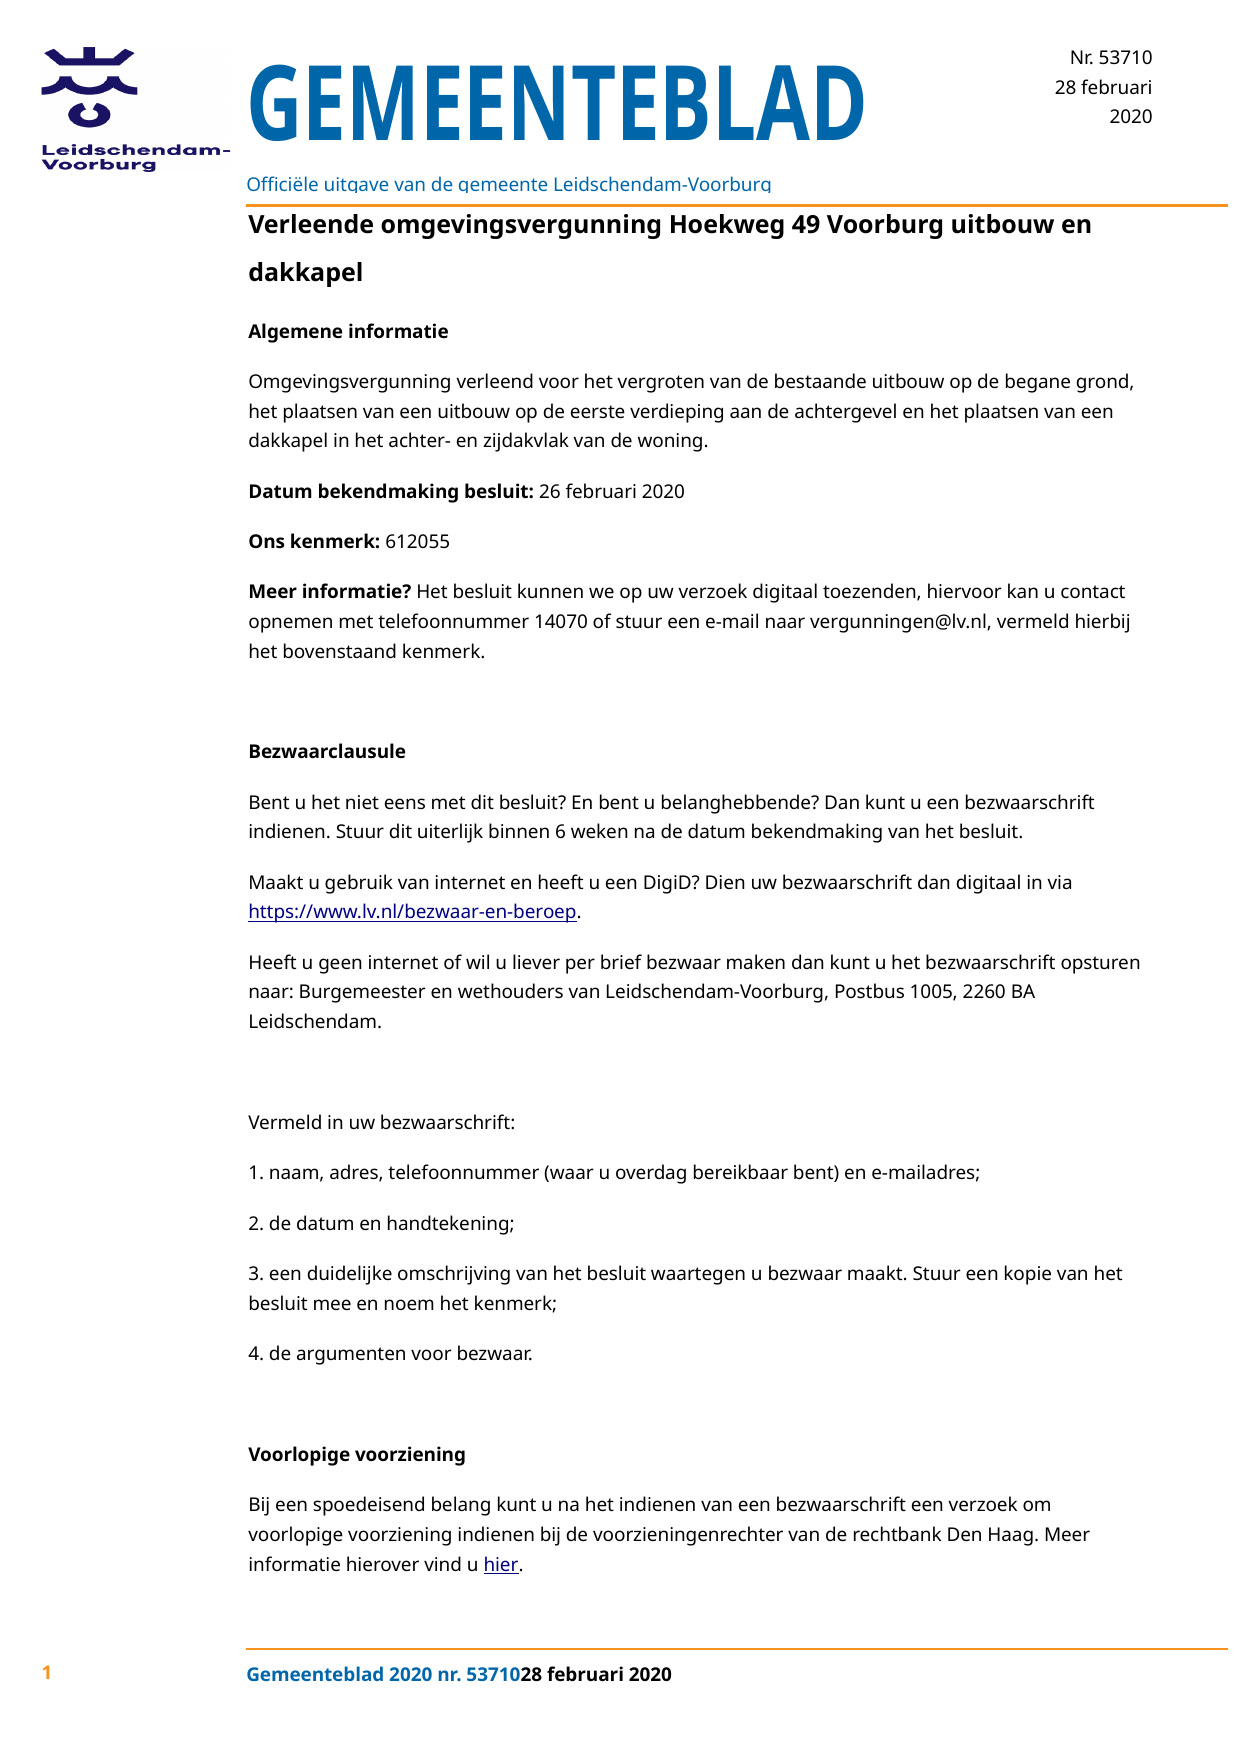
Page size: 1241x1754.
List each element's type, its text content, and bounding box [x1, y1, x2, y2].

text Ons kenmerk: 612055 [248, 528, 1152, 554]
text Verleende omgevingsvergunning Hoekweg 49 Voorburg uitbouw en dakkapel [248, 207, 1152, 288]
text Bezwaarclausule [248, 739, 1152, 764]
text 2. de datum en handtekening; [248, 1210, 1152, 1236]
text Algemene informatie [248, 318, 1152, 344]
picture [41, 47, 231, 172]
text 4. de argumenten voor bezwaar. [248, 1340, 1152, 1366]
text Bij een spoedeisend belang kunt u na het indienen van een bezwaarschrift een verzoek om voorlopige voorziening indienen bij de voorzieningenrechter van de rechtbank Den Haag. Meer informatie hierover vind u hier. [248, 1492, 1152, 1577]
text Maakt u gebruik van internet en heeft u een DigiD? Dien uw bezwaarschrift dan digitaal in via https://www.lv.nl/bezwaar-en-beroep. [248, 869, 1152, 924]
text Vermeld in uw bezwaarschrift: [248, 1109, 1152, 1135]
text Datum bekendmaking besluit: 26 februari 2020 [248, 478, 1152, 504]
text 3. een duidelijke omschrijving van het besluit waartegen u bezwaar maakt. Stuur een kopie van het besluit mee en noem het kenmerk; [248, 1260, 1152, 1316]
text Bent u het niet eens met dit besluit? En bent u belanghebbende? Dan kunt u een bezwaarschrift indienen. Stuur dit uiterlijk binnen 6 weken na de datum bekendmaking van het besluit. [248, 789, 1152, 844]
text Heeft u geen internet of wil u liever per brief bezwaar maken dan kunt u het bezwaarschrift opsturen naar: Burgemeester en wethouders van Leidschendam-Voorburg, Postbus 1005, 2260 BA Leidschendam. [248, 949, 1152, 1034]
text 1. naam, adres, telefoonnummer (waar u overdag bereikbaar bent) en e-mailadres; [248, 1159, 1152, 1185]
text Omgevingsvergunning verleend voor het vergroten van de bestaande uitbouw op de begane grond, het plaatsen van een uitbouw op de eerste verdieping aan de achtergevel en het plaatsen van een dakkapel in het achter- en zijdakvlak van de woning. [248, 368, 1152, 453]
text Voorlopige voorziening [248, 1441, 1152, 1467]
text Meer informatie? Het besluit kunnen we op uw verzoek digitaal toezenden, hiervoor kan u contact opnemen met telefoonnummer 14070 of stuur een e-mail naar vergunningen@lv.nl, vermeld hierbij het bovenstaand kenmerk. [248, 579, 1152, 664]
